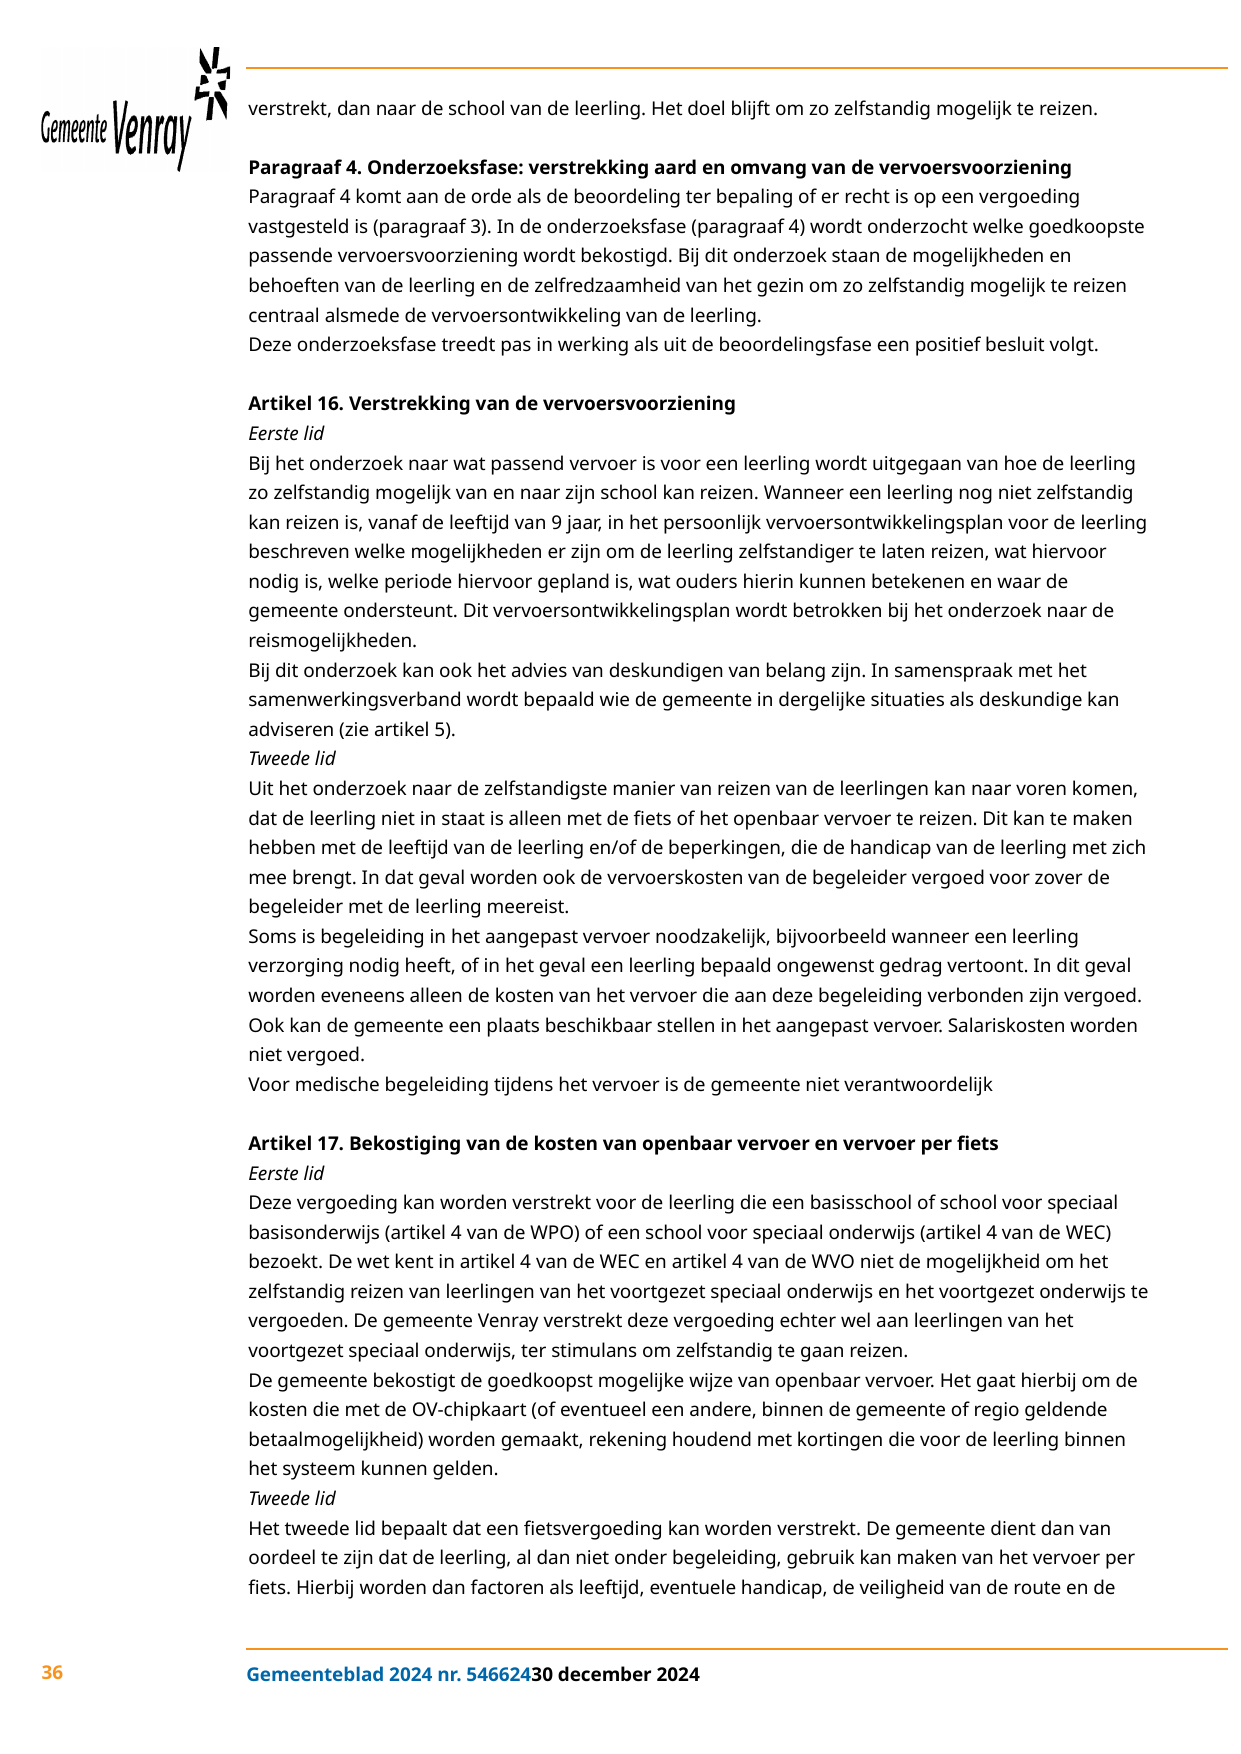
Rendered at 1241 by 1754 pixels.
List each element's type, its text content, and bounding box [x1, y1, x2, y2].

text Artikel 17. Bekostiging van de kosten van openbaar vervoer en vervoer per fiets [248, 1130, 1152, 1156]
text Eerste lid [248, 420, 1152, 446]
text Deze onderzoeksfase treedt pas in werking als uit de beoordelingsfase een positief besluit volgt. [248, 331, 1152, 357]
text Eerste lid [248, 1160, 1152, 1186]
text De gemeente bekostigt de goedkoopst mogelijke wijze van openbaar vervoer. Het gaat hierbij om de kosten die met de OV-chipkaart (of eventueel een andere, binnen de gemeente of regio geldende betaalmogelijkheid) worden gemaakt, rekening houdend met kortingen die voor de leerling binnen het systeem kunnen gelden. [248, 1367, 1152, 1481]
text Tweede lid [248, 746, 1152, 771]
text Deze vergoeding kan worden verstrekt voor de leerling die een basisschool of school voor speciaal basisonderwijs (artikel 4 van de WPO) of een school voor speciaal onderwijs (artikel 4 van de WEC) bezoekt. De wet kent in artikel 4 van de WEC en artikel 4 van de WVO niet de mogelijkheid om het zelfstandig reizen van leerlingen van het voortgezet speciaal onderwijs en het voortgezet onderwijs te vergoeden. De gemeente Venray verstrekt deze vergoeding echter wel aan leerlingen van het voortgezet speciaal onderwijs, ter stimulans om zelfstandig te gaan reizen. [248, 1189, 1152, 1363]
text Paragraaf 4. Onderzoeksfase: verstrekking aard en omvang van de vervoersvoorziening [248, 154, 1152, 180]
text Paragraaf 4 komt aan de orde als de beoordeling ter bepaling of er recht is op een vergoeding vastgesteld is (paragraaf 3). In de onderzoeksfase (paragraaf 4) wordt onderzocht welke goedkoopste passende vervoersvoorziening wordt bekostigd. Bij dit onderzoek staan de mogelijkheden en behoeften van de leerling en de zelfredzaamheid van het gezin om zo zelfstandig mogelijk te reizen centraal alsmede de vervoersontwikkeling van de leerling. [248, 183, 1152, 328]
text Bij het onderzoek naar wat passend vervoer is voor een leerling wordt uitgegaan van hoe de leerling zo zelfstandig mogelijk van en naar zijn school kan reizen. Wanneer een leerling nog niet zelfstandig kan reizen is, vanaf de leeftijd van 9 jaar, in het persoonlijk vervoersontwikkelingsplan voor de leerling beschreven welke mogelijkheden er zijn om de leerling zelfstandiger te laten reizen, wat hiervoor nodig is, welke periode hiervoor gepland is, wat ouders hierin kunnen betekenen en waar de gemeente ondersteunt. Dit vervoersontwikkelingsplan wordt betrokken bij het onderzoek naar de reismogelijkheden. [248, 450, 1152, 653]
text Bij dit onderzoek kan ook het advies van deskundigen van belang zijn. In samenspraak met het samenwerkingsverband wordt bepaald wie de gemeente in dergelijke situaties als deskundige kan adviseren (zie artikel 5). [248, 657, 1152, 742]
text Soms is begeleiding in het aangepast vervoer noodzakelijk, bijvoorbeeld wanneer een leerling verzorging nodig heeft, of in het geval een leerling bepaald ongewenst gedrag vertoont. In dit geval worden eveneens alleen de kosten van het vervoer die aan deze begeleiding verbonden zijn vergoed. Ook kan de gemeente een plaats beschikbaar stellen in het aangepast vervoer. Salariskosten worden niet vergoed. [248, 923, 1152, 1067]
text Het tweede lid bepaalt dat een fietsvergoeding kan worden verstrekt. De gemeente dient dan van oordeel te zijn dat de leerling, al dan niet onder begeleiding, gebruik kan maken van het vervoer per fiets. Hierbij worden dan factoren als leeftijd, eventuele handicap, de veiligheid van de route en de [248, 1515, 1152, 1600]
text Uit het onderzoek naar de zelfstandigste manier van reizen van de leerlingen kan naar voren komen, dat de leerling niet in staat is alleen met de fiets of het openbaar vervoer te reizen. Dit kan te maken hebben met de leeftijd van de leerling en/of de beperkingen, die de handicap van de leerling met zich mee brengt. In dat geval worden ook de vervoerskosten van de begeleider vergoed voor zover de begeleider met de leerling meereist. [248, 775, 1152, 919]
text Artikel 16. Verstrekking van de vervoersvoorziening [248, 391, 1152, 416]
text Tweede lid [248, 1485, 1152, 1511]
picture [41, 47, 231, 172]
text Voor medische begeleiding tijdens het vervoer is de gemeente niet verantwoordelijk [248, 1071, 1152, 1097]
text verstrekt, dan naar de school van de leerling. Het doel blijft om zo zelfstandig mogelijk te reizen. [248, 95, 1152, 121]
